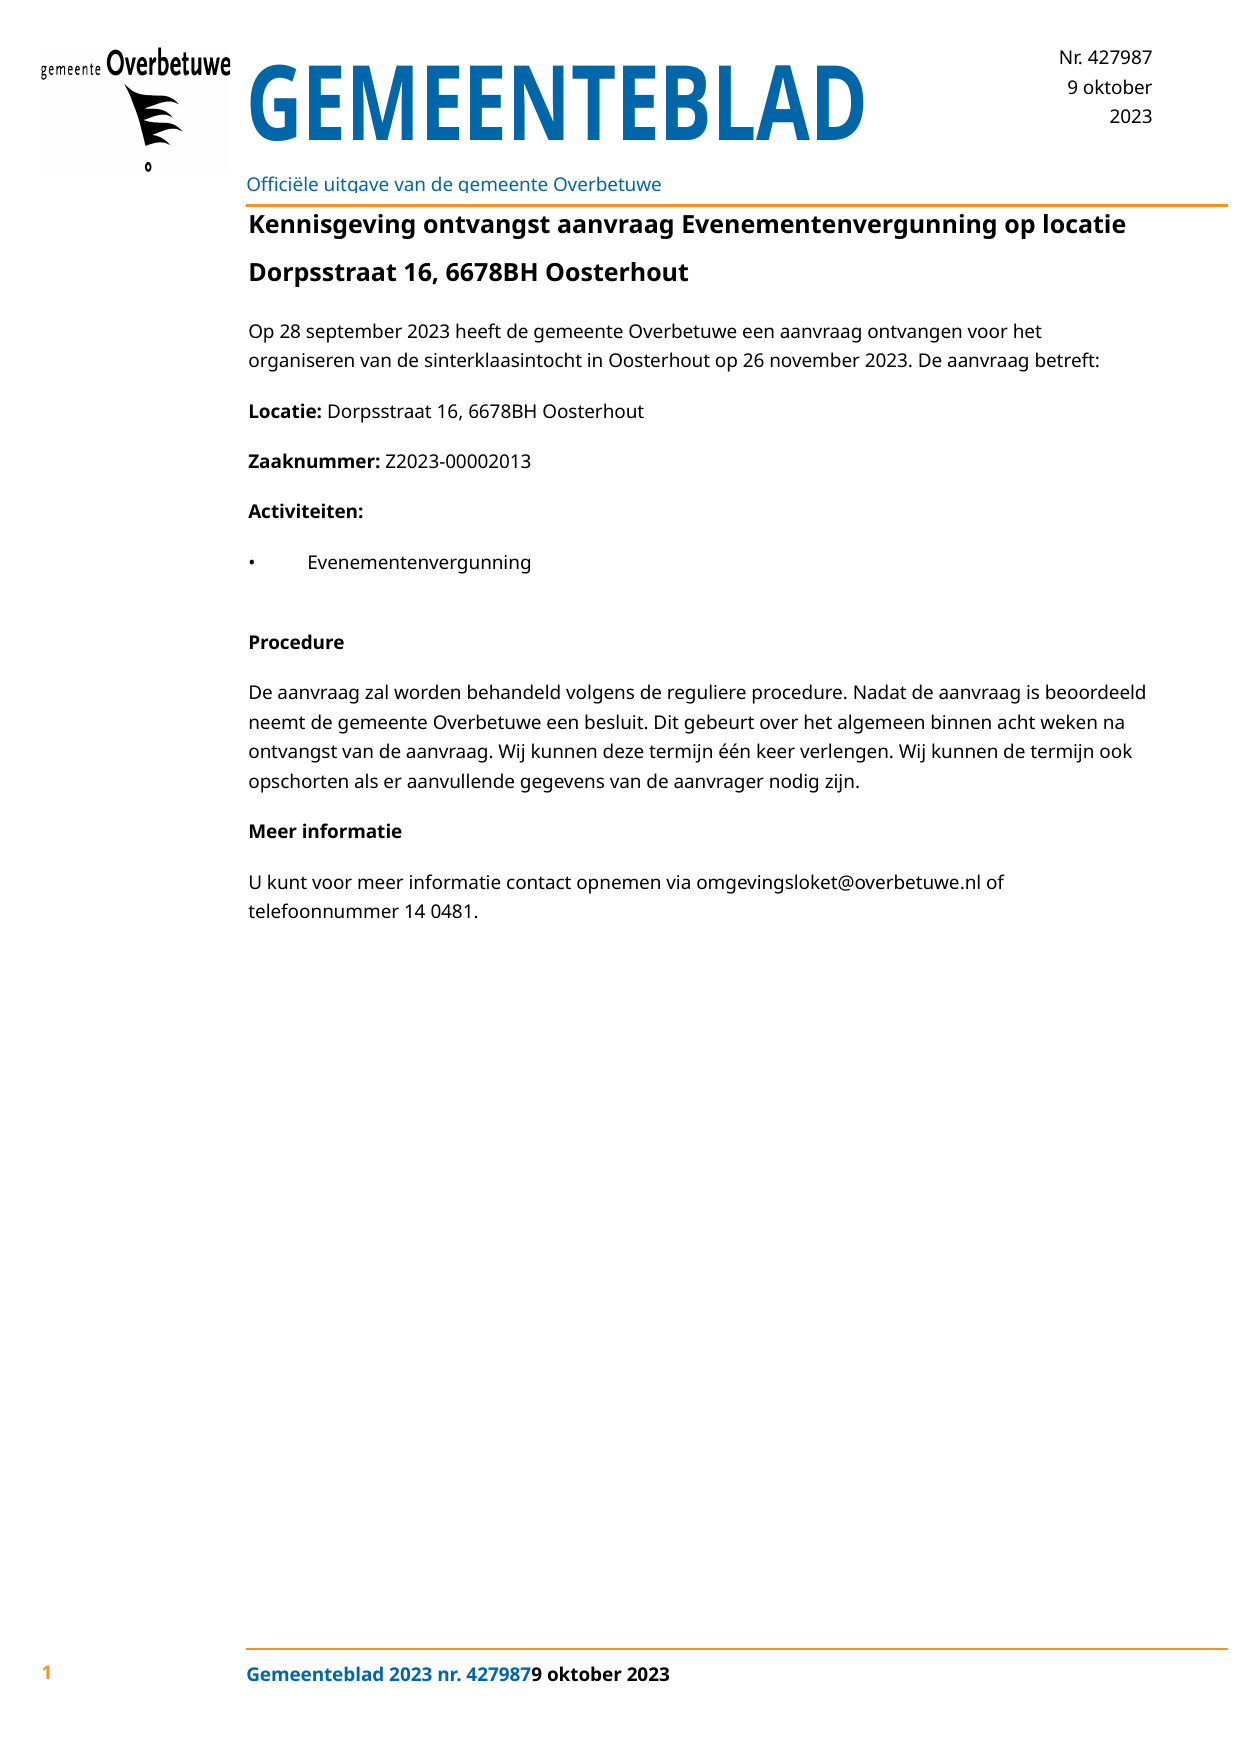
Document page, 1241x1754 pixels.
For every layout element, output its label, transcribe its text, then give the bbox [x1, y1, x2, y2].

list Evenementenvergunning [248, 549, 1152, 575]
text Op 28 september 2023 heeft de gemeente Overbetuwe een aanvraag ontvangen voor het organiseren van de sinterklaasintocht in Oosterhout op 26 november 2023. De aanvraag betreft: [248, 318, 1152, 373]
text Zaaknummer: Z2023-00002013 [248, 448, 1152, 474]
text U kunt voor meer informatie contact opnemen via omgevingsloket@overbetuwe.nl of telefoonnummer 14 0481. [248, 869, 1152, 924]
text Procedure [248, 629, 1152, 655]
text Activiteiten: [248, 499, 1152, 524]
picture [41, 47, 231, 172]
text Meer informatie [248, 819, 1152, 844]
text De aanvraag zal worden behandeld volgens de reguliere procedure. Nadat de aanvraag is beoordeeld neemt de gemeente Overbetuwe een besluit. Dit gebeurt over het algemeen binnen acht weken na ontvangst van de aanvraag. Wij kunnen deze termijn één keer verlengen. Wij kunnen de termijn ook opschorten als er aanvullende gegevens van de aanvrager nodig zijn. [248, 679, 1152, 794]
text Locatie: Dorpsstraat 16, 6678BH Oosterhout [248, 398, 1152, 424]
text Kennisgeving ontvangst aanvraag Evenementenvergunning op locatie Dorpsstraat 16, 6678BH Oosterhout [248, 207, 1152, 288]
